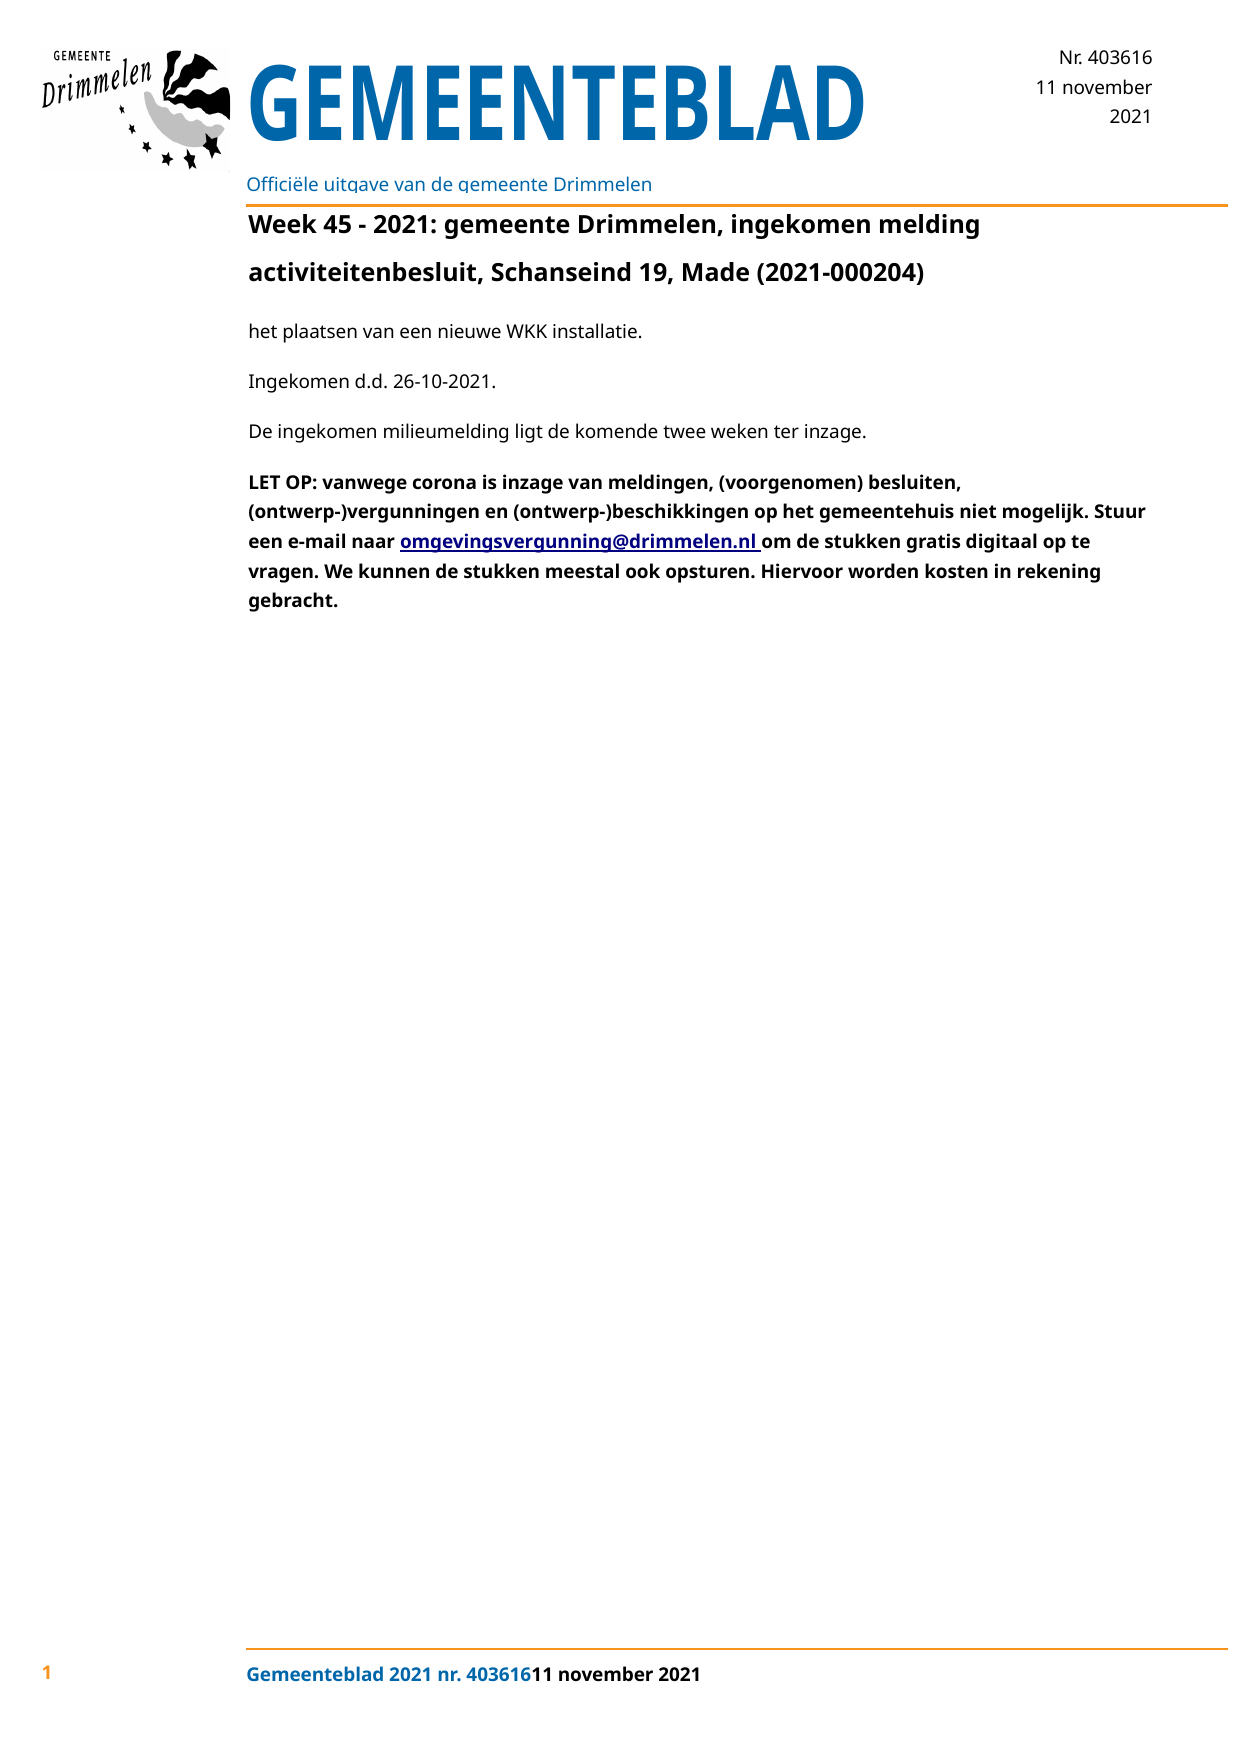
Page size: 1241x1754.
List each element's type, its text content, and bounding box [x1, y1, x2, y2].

picture [41, 47, 231, 172]
text Ingekomen d.d. 26-10-2021. [248, 368, 1152, 394]
text Week 45 - 2021: gemeente Drimmelen, ingekomen melding activiteitenbesluit, Schanseind 19, Made (2021-000204) [248, 207, 1152, 288]
text het plaatsen van een nieuwe WKK installatie. [248, 318, 1152, 344]
text De ingekomen milieumelding ligt de komende twee weken ter inzage. [248, 419, 1152, 444]
text LET OP: vanwege corona is inzage van meldingen, (voorgenomen) besluiten, (ontwerp-)vergunningen en (ontwerp-)beschikkingen op het gemeentehuis niet mogelijk. Stuur een e-mail naar omgevingsvergunning@drimmelen.nl om de stukken gratis digitaal op te vragen. We kunnen de stukken meestal ook opsturen. Hiervoor worden kosten in rekening gebracht. [248, 469, 1152, 613]
